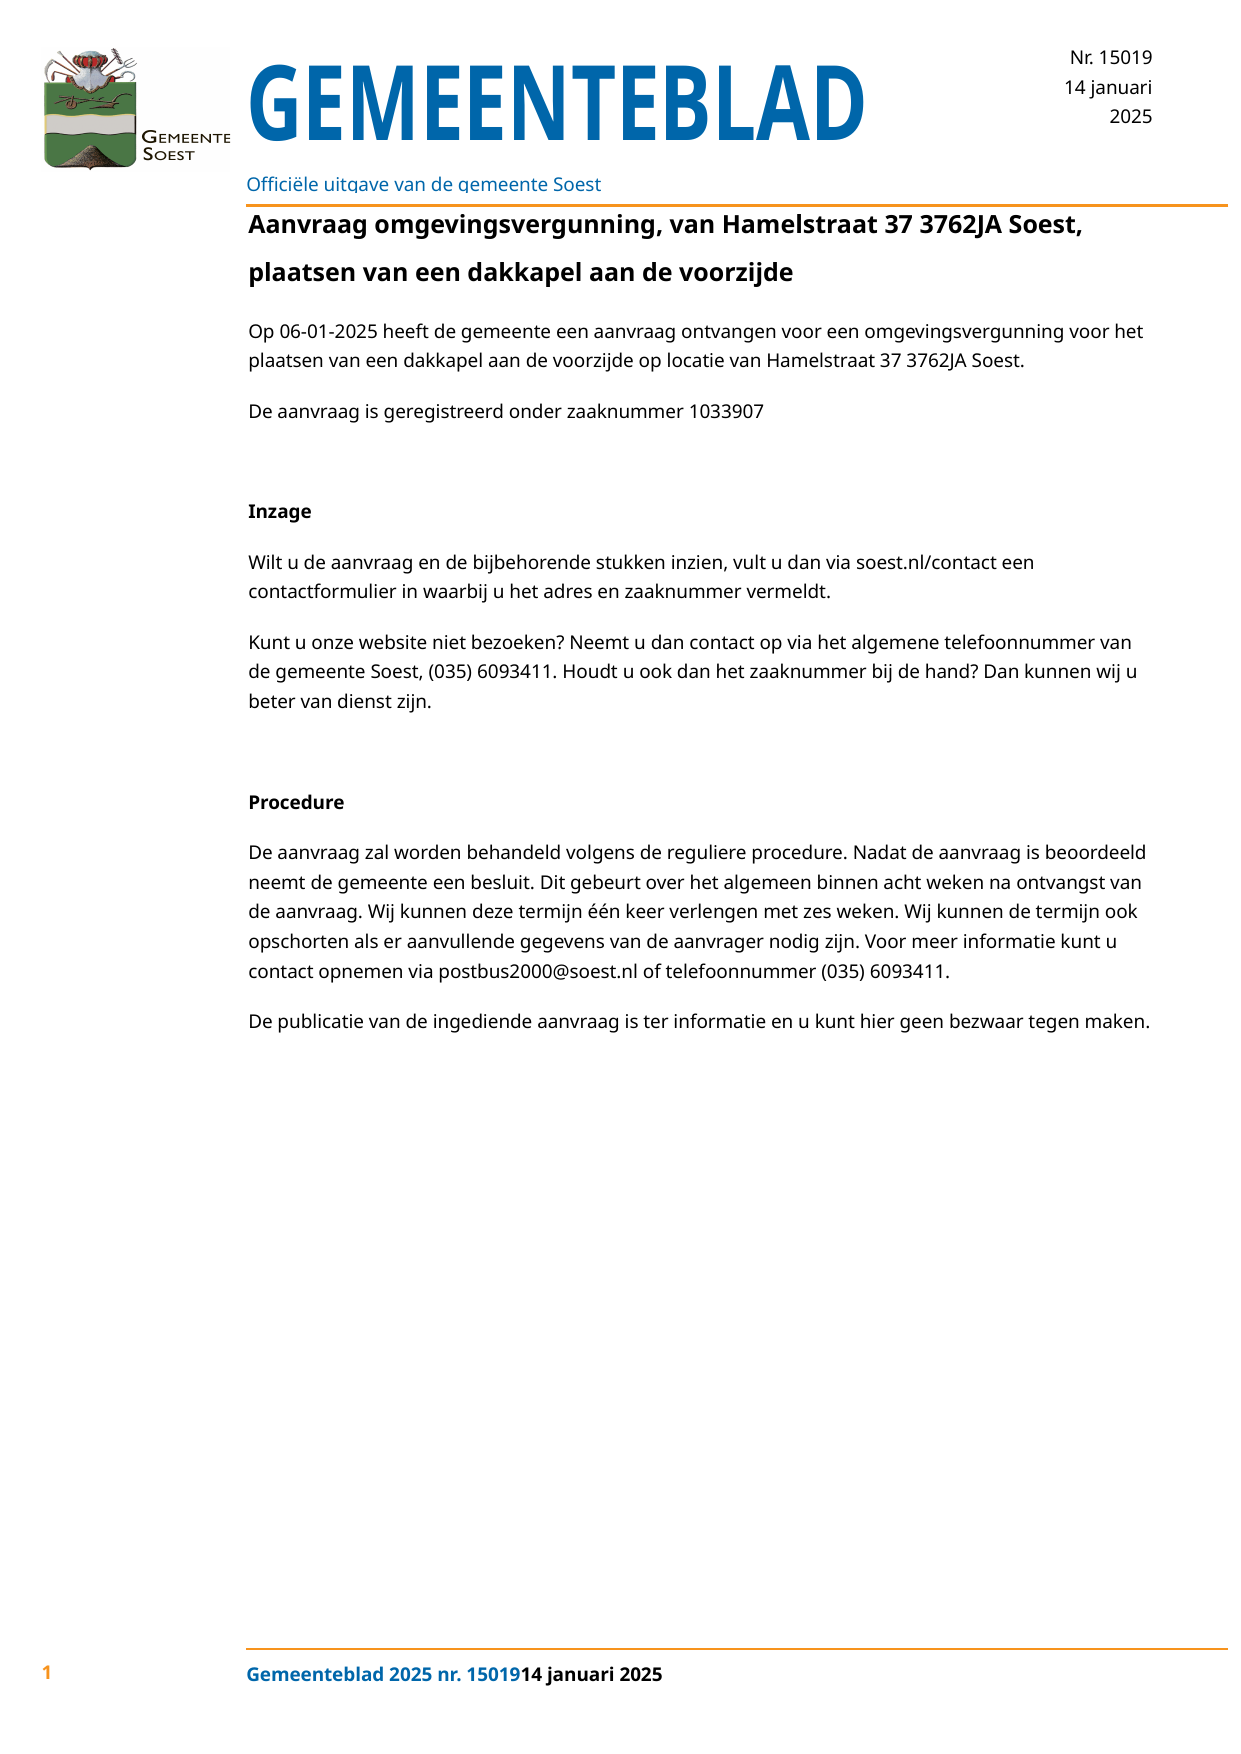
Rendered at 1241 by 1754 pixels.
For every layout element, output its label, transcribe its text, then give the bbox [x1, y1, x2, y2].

text Inzage [248, 499, 1152, 524]
text Wilt u de aanvraag en de bijbehorende stukken inzien, vult u dan via soest.nl/contact een contactformulier in waarbij u het adres en zaaknummer vermeldt. [248, 549, 1152, 604]
text Op 06-01-2025 heeft de gemeente een aanvraag ontvangen voor een omgevingsvergunning voor het plaatsen van een dakkapel aan de voorzijde op locatie van Hamelstraat 37 3762JA Soest. [248, 318, 1152, 373]
picture [41, 47, 231, 172]
text De aanvraag is geregistreerd onder zaaknummer 1033907 [248, 398, 1152, 424]
text De publicatie van de ingediende aanvraag is ter informatie en u kunt hier geen bezwaar tegen maken. [248, 1008, 1152, 1034]
text Aanvraag omgevingsvergunning, van Hamelstraat 37 3762JA Soest, plaatsen van een dakkapel aan de voorzijde [248, 207, 1152, 288]
text Kunt u onze website niet bezoeken? Neemt u dan contact op via het algemene telefoonnummer van de gemeente Soest, (035) 6093411. Houdt u ook dan het zaaknummer bij de hand? Dan kunnen wij u beter van dienst zijn. [248, 629, 1152, 714]
text De aanvraag zal worden behandeld volgens de reguliere procedure. Nadat de aanvraag is beoordeeld neemt de gemeente een besluit. Dit gebeurt over het algemeen binnen acht weken na ontvangst van de aanvraag. Wij kunnen deze termijn één keer verlengen met zes weken. Wij kunnen de termijn ook opschorten als er aanvullende gegevens van de aanvrager nodig zijn. Voor meer informatie kunt u contact opnemen via postbus2000@soest.nl of telefoonnummer (035) 6093411. [248, 839, 1152, 984]
text Procedure [248, 789, 1152, 815]
